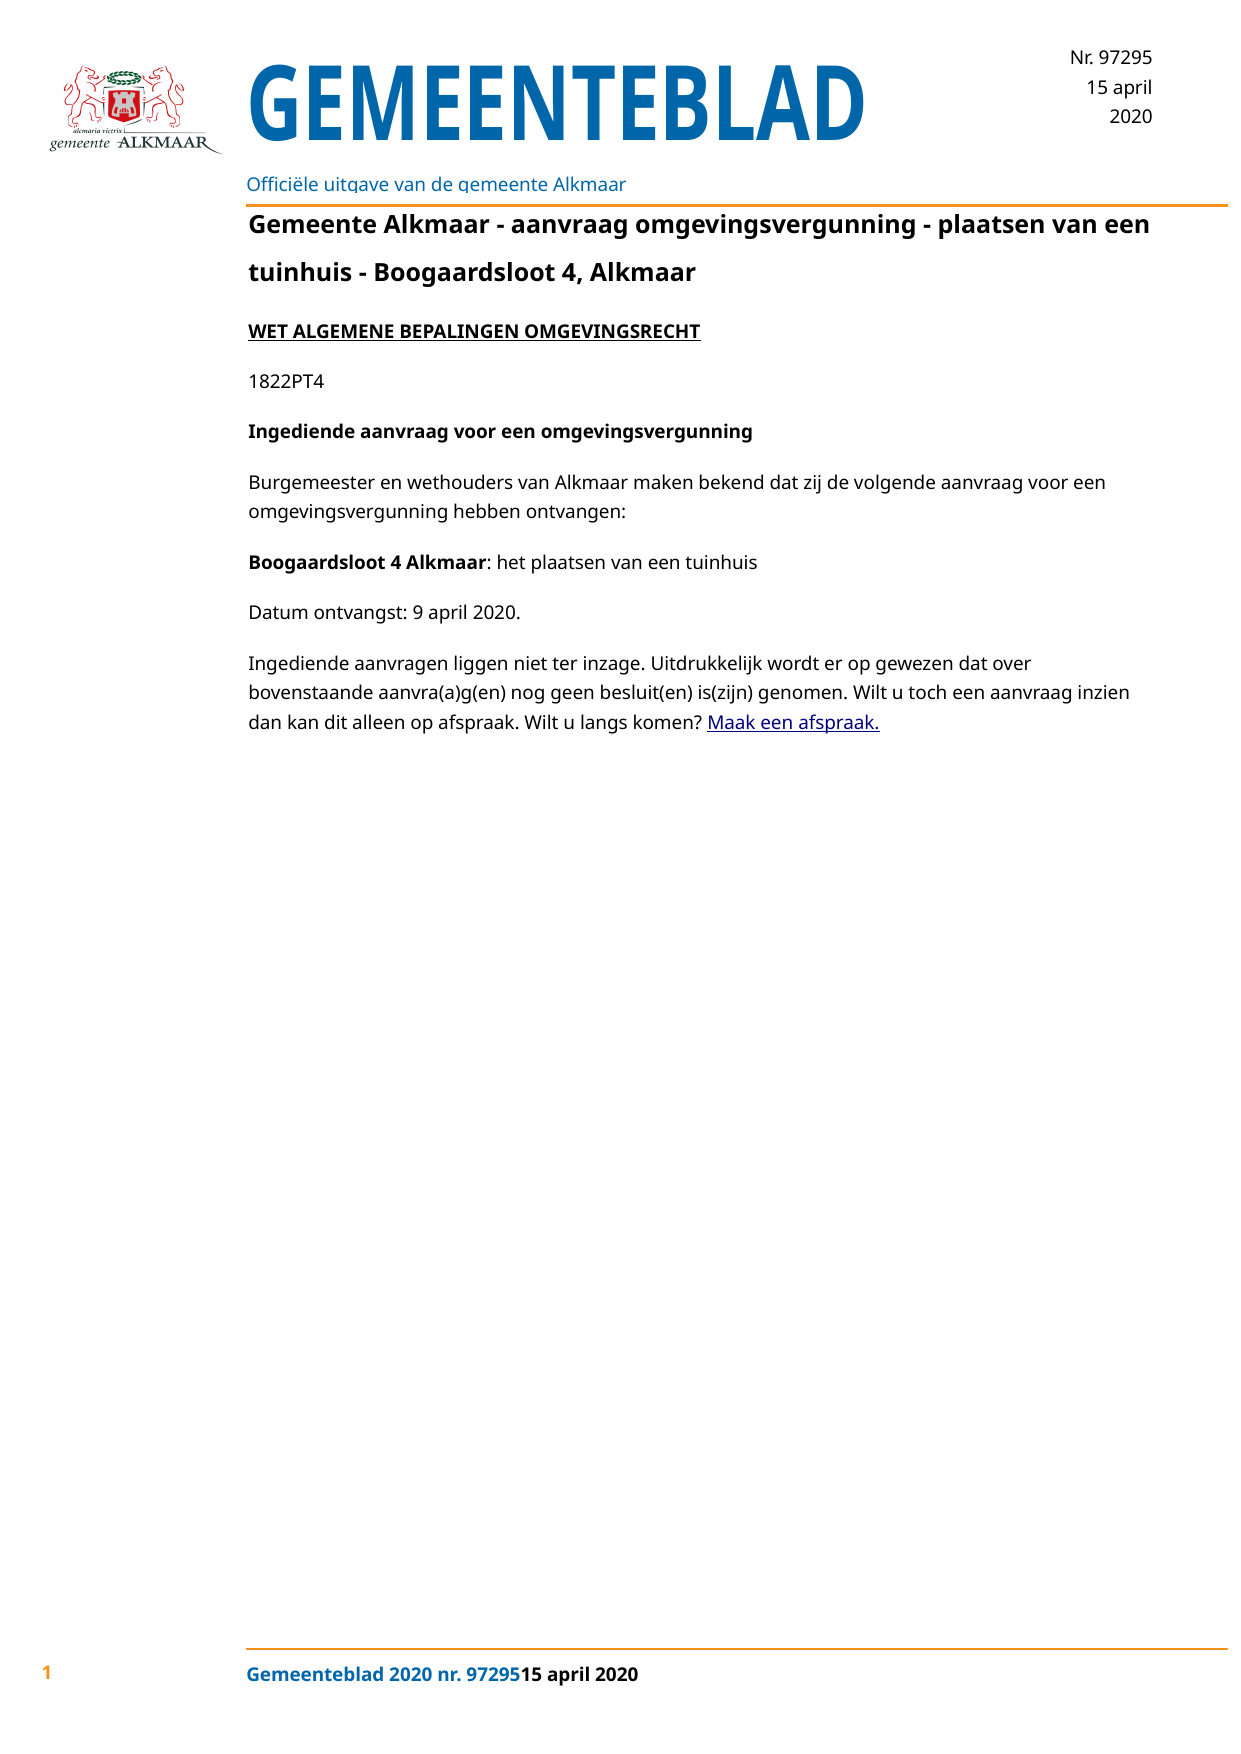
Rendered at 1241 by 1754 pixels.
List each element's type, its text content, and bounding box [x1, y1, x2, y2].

text WET ALGEMENE BEPALINGEN OMGEVINGSRECHT [248, 318, 1152, 344]
text Boogaardsloot 4 Alkmaar: het plaatsen van een tuinhuis [248, 549, 1152, 575]
text Ingediende aanvragen liggen niet ter inzage. Uitdrukkelijk wordt er op gewezen dat over bovenstaande aanvra(a)g(en) nog geen besluit(en) is(zijn) genomen. Wilt u toch een aanvraag inzien dan kan dit alleen op afspraak. Wilt u langs komen? Maak een afspraak. [248, 650, 1152, 735]
text Gemeente Alkmaar - aanvraag omgevingsvergunning - plaatsen van een tuinhuis - Boogaardsloot 4, Alkmaar [248, 207, 1152, 288]
text Datum ontvangst: 9 april 2020. [248, 599, 1152, 625]
text 1822PT4 [248, 368, 1152, 394]
picture [41, 47, 231, 172]
text Ingediende aanvraag voor een omgevingsvergunning [248, 419, 1152, 444]
text Burgemeester en wethouders van Alkmaar maken bekend dat zij de volgende aanvraag voor een omgevingsvergunning hebben ontvangen: [248, 469, 1152, 524]
